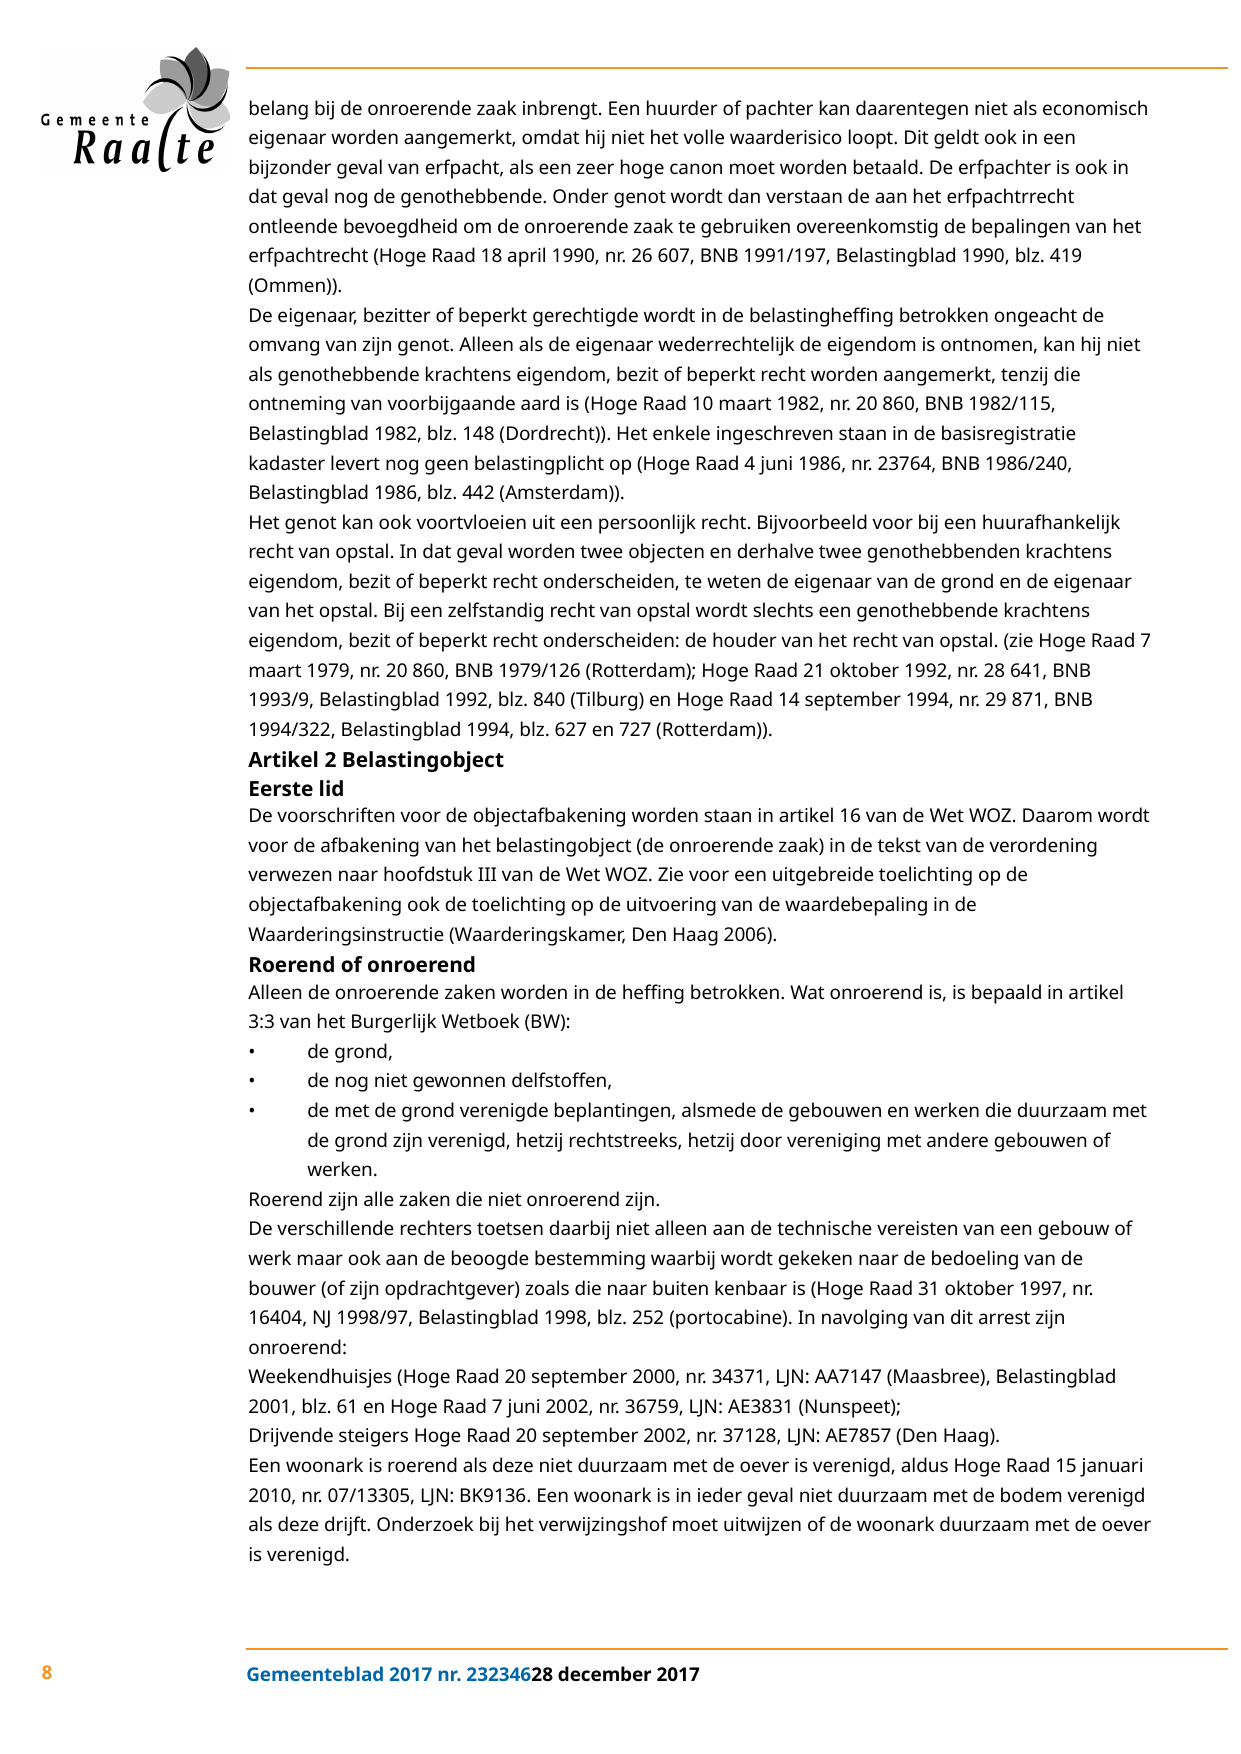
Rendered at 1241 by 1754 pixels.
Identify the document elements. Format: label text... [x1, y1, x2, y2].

text Artikel 2 Belastingobject [248, 746, 1152, 774]
text Een woonark is roerend als deze niet duurzaam met de oever is verenigd, aldus Hoge Raad 15 januari 2010, nr. 07/13305, LJN: BK9136. Een woonark is in ieder geval niet duurzaam met de bodem verenigd als deze drijft. Onderzoek bij het verwijzingshof moet uitwijzen of de woonark duurzaam met de oever is verenigd. [248, 1452, 1152, 1567]
text De voorschriften voor de objectafbakening worden staan in artikel 16 van de Wet WOZ. Daarom wordt voor de afbakening van het belastingobject (de onroerende zaak) in de tekst van de verordening verwezen naar hoofdstuk III van de Wet WOZ. Zie voor een uitgebreide toelichting op de objectafbakening ook de toelichting op de uitvoering van de waardebepaling in de Waarderingsinstructie (Waarderingskamer, Den Haag 2006). [248, 802, 1152, 947]
text Roerend of onroerend [248, 950, 1152, 979]
text Drijvende steigers Hoge Raad 20 september 2002, nr. 37128, LJN: AE7857 (Den Haag). [248, 1423, 1152, 1448]
text De verschillende rechters toetsen daarbij niet alleen aan de technische vereisten van een gebouw of werk maar ook aan de beoogde bestemming waarbij wordt gekeken naar de bedoeling van de bouwer (of zijn opdrachtgever) zoals die naar buiten kenbaar is (Hoge Raad 31 oktober 1997, nr. 16404, NJ 1998/97, Belastingblad 1998, blz. 252 (portocabine). In navolging van dit arrest zijn onroerend: [248, 1216, 1152, 1359]
picture [41, 47, 231, 172]
text Het genot kan ook voortvloeien uit een persoonlijk recht. Bijvoorbeeld voor bij een huurafhankelijk recht van opstal. In dat geval worden twee objecten en derhalve twee genothebbenden krachtens eigendom, bezit of beperkt recht onderscheiden, te weten de eigenaar van de grond en de eigenaar van het opstal. Bij een zelfstandig recht van opstal wordt slechts een genothebbende krachtens eigendom, bezit of beperkt recht onderscheiden: de houder van het recht van opstal. (zie Hoge Raad 7 maart 1979, nr. 20 860, BNB 1979/126 (Rotterdam); Hoge Raad 21 oktober 1992, nr. 28 641, BNB 1993/9, Belastingblad 1992, blz. 840 (Tilburg) en Hoge Raad 14 september 1994, nr. 29 871, BNB 1994/322, Belastingblad 1994, blz. 627 en 727 (Rotterdam)). [248, 509, 1152, 742]
list de met de grond verenigde beplantingen, alsmede de gebouwen en werken die duurzaam met de grond zijn verenigd, hetzij rechtstreeks, hetzij door vereniging met andere gebouwen of werken. [248, 1097, 1152, 1182]
text Roerend zijn alle zaken die niet onroerend zijn. [248, 1186, 1152, 1212]
text belang bij de onroerende zaak inbrengt. Een huurder of pachter kan daarentegen niet als economisch eigenaar worden aangemerkt, omdat hij niet het volle waarderisico loopt. Dit geldt ook in een bijzonder geval van erfpacht, als een zeer hoge canon moet worden betaald. De erfpachter is ook in dat geval nog de genothebbende. Onder genot wordt dan verstaan de aan het erfpachtrrecht ontleende bevoegdheid om de onroerende zaak te gebruiken overeenkomstig de bepalingen van het erfpachtrecht (Hoge Raad 18 april 1990, nr. 26 607, BNB 1991/197, Belastingblad 1990, blz. 419 (Ommen)). [248, 95, 1152, 298]
text Weekendhuisjes (Hoge Raad 20 september 2000, nr. 34371, LJN: AA7147 (Maasbree), Belastingblad 2001, blz. 61 en Hoge Raad 7 juni 2002, nr. 36759, LJN: AE3831 (Nunspeet); [248, 1363, 1152, 1419]
text Eerste lid [248, 774, 1152, 802]
list de nog niet gewonnen delfstoffen, [248, 1068, 1152, 1093]
list de grond, [248, 1038, 1152, 1064]
text Alleen de onroerende zaken worden in de heffing betrokken. Wat onroerend is, is bepaald in artikel 3:3 van het Burgerlijk Wetboek (BW): [248, 979, 1152, 1034]
text De eigenaar, bezitter of beperkt gerechtigde wordt in de belastingheffing betrokken ongeacht de omvang van zijn genot. Alleen als de eigenaar wederrechtelijk de eigendom is ontnomen, kan hij niet als genothebbende krachtens eigendom, bezit of beperkt recht worden aangemerkt, tenzij die ontneming van voorbijgaande aard is (Hoge Raad 10 maart 1982, nr. 20 860, BNB 1982/115, Belastingblad 1982, blz. 148 (Dordrecht)). Het enkele ingeschreven staan in de basisregistratie kadaster levert nog geen belastingplicht op (Hoge Raad 4 juni 1986, nr. 23764, BNB 1986/240, Belastingblad 1986, blz. 442 (Amsterdam)). [248, 302, 1152, 505]
